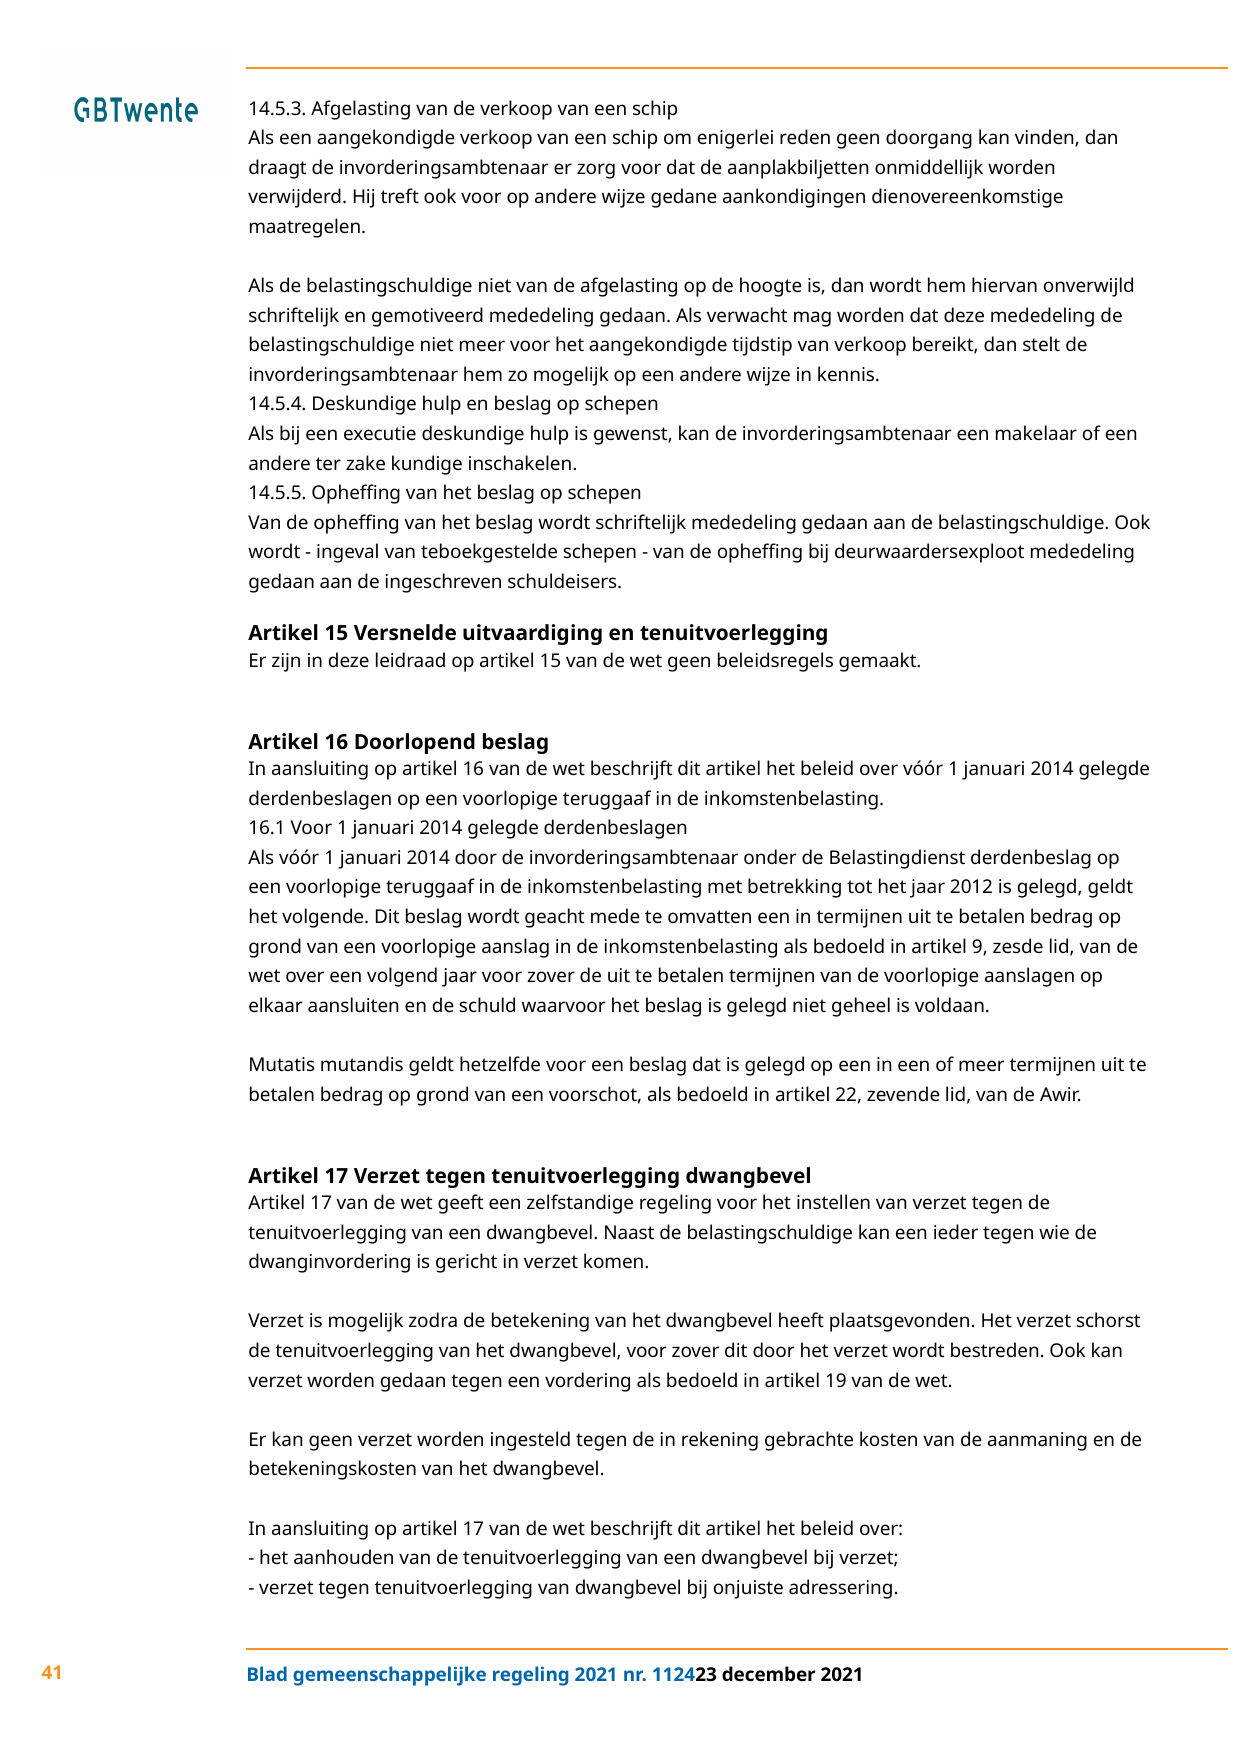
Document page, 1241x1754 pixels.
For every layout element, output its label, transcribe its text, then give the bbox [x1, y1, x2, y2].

text Van de opheffing van het beslag wordt schriftelijk mededeling gedaan aan de belastingschuldige. Ook wordt - ingeval van teboekgestelde schepen - van de opheffing bij deurwaardersexploot mededeling gedaan aan de ingeschreven schuldeisers. [248, 509, 1152, 594]
text Artikel 15 Versnelde uitvaardiging en tenuitvoerlegging [248, 618, 1152, 647]
text Als vóór 1 januari 2014 door de invorderingsambtenaar onder de Belastingdienst derdenbeslag op een voorlopige teruggaaf in de inkomstenbelasting met betrekking tot het jaar 2012 is gelegd, geldt het volgende. Dit beslag wordt geacht mede te omvatten een in termijnen uit te betalen bedrag op grond van een voorlopige aanslag in de inkomstenbelasting als bedoeld in artikel 9, zesde lid, van de wet over een volgend jaar voor zover de uit te betalen termijnen van de voorlopige aanslagen op elkaar aansluiten en de schuld waarvoor het beslag is gelegd niet geheel is voldaan. [248, 844, 1152, 1018]
text Artikel 16 Doorlopend beslag [248, 727, 1152, 755]
picture [41, 47, 231, 172]
text Artikel 17 van de wet geeft een zelfstandige regeling voor het instellen van verzet tegen de tenuitvoerlegging van een dwangbevel. Naast de belastingschuldige kan een ieder tegen wie de dwanginvordering is gericht in verzet komen. [248, 1189, 1152, 1274]
text Als bij een executie deskundige hulp is gewenst, kan de invorderingsambtenaar een makelaar of een andere ter zake kundige inschakelen. [248, 420, 1152, 476]
text Artikel 17 Verzet tegen tenuitvoerlegging dwangbevel [248, 1161, 1152, 1189]
text Er zijn in deze leidraad op artikel 15 van de wet geen beleidsregels gemaakt. [248, 647, 1152, 673]
text - verzet tegen tenuitvoerlegging van dwangbevel bij onjuiste adressering. [248, 1574, 1152, 1599]
text 14.5.5. Opheffing van het beslag op schepen [248, 479, 1152, 505]
text Als de belastingschuldige niet van de afgelasting op de hoogte is, dan wordt hem hiervan onverwijld schriftelijk en gemotiveerd mededeling gedaan. Als verwacht mag worden dat deze mededeling de belastingschuldige niet meer voor het aangekondigde tijdstip van verkoop bereikt, dan stelt de invorderingsambtenaar hem zo mogelijk op een andere wijze in kennis. [248, 272, 1152, 387]
text Verzet is mogelijk zodra de betekening van het dwangbevel heeft plaatsgevonden. Het verzet schorst de tenuitvoerlegging van het dwangbevel, voor zover dit door het verzet wordt bestreden. Ook kan verzet worden gedaan tegen een vordering als bedoeld in artikel 19 van de wet. [248, 1308, 1152, 1392]
text - het aanhouden van de tenuitvoerlegging van een dwangbevel bij verzet; [248, 1544, 1152, 1570]
text 14.5.3. Afgelasting van de verkoop van een schip [248, 95, 1152, 121]
text Als een aangekondigde verkoop van een schip om enigerlei reden geen doorgang kan vinden, dan draagt de invorderingsambtenaar er zorg voor dat de aanplakbiljetten onmiddellijk worden verwijderd. Hij treft ook voor op andere wijze gedane aankondigingen dienovereenkomstige maatregelen. [248, 124, 1152, 239]
text 16.1 Voor 1 januari 2014 gelegde derdenbeslagen [248, 814, 1152, 840]
text 14.5.4. Deskundige hulp en beslag op schepen [248, 391, 1152, 416]
text Mutatis mutandis geldt hetzelfde voor een beslag dat is gelegd op een in een of meer termijnen uit te betalen bedrag op grond van een voorschot, als bedoeld in artikel 22, zevende lid, van de Awir. [248, 1051, 1152, 1107]
text In aansluiting op artikel 17 van de wet beschrijft dit artikel het beleid over: [248, 1515, 1152, 1540]
text Er kan geen verzet worden ingesteld tegen de in rekening gebrachte kosten van de aanmaning en de betekeningskosten van het dwangbevel. [248, 1426, 1152, 1481]
text In aansluiting op artikel 16 van de wet beschrijft dit artikel het beleid over vóór 1 januari 2014 gelegde derdenbeslagen op een voorlopige teruggaaf in de inkomstenbelasting. [248, 755, 1152, 811]
